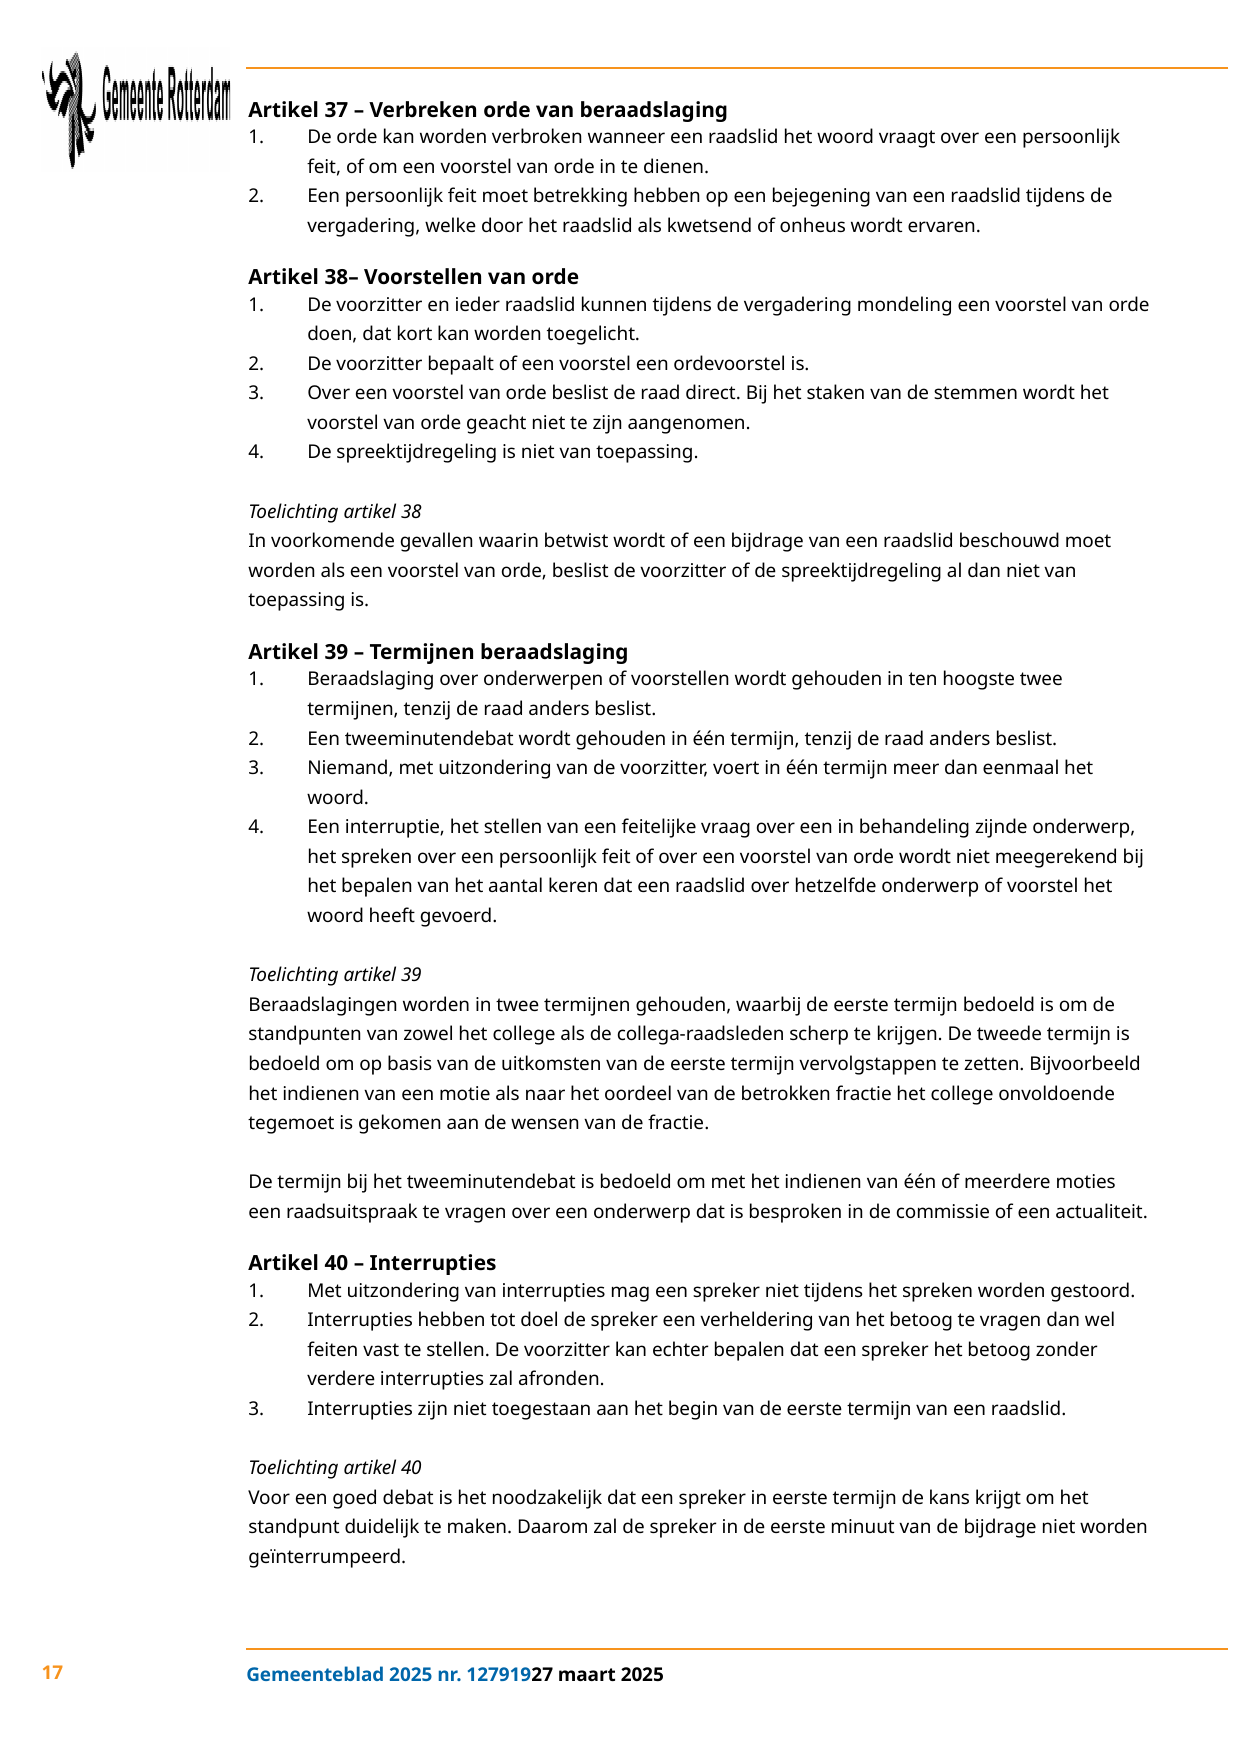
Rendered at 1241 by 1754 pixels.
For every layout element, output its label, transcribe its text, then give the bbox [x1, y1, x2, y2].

picture [41, 47, 231, 172]
text Toelichting artikel 39 [248, 961, 1152, 987]
list Een interruptie, het stellen van een feitelijke vraag over een in behandeling zijnde onderwerp, het spreken over een persoonlijk feit of over een voorstel van orde wordt niet meegerekend bij het bepalen van het aantal keren dat een raadslid over hetzelfde onderwerp of voorstel het woord heeft gevoerd. [248, 813, 1152, 928]
list Interrupties zijn niet toegestaan aan het begin van de eerste termijn van een raadslid. [248, 1395, 1152, 1421]
text Artikel 40 – Interrupties [248, 1248, 1152, 1277]
list Een persoonlijk feit moet betrekking hebben op een bejegening van een raadslid tijdens de vergadering, welke door het raadslid als kwetsend of onheus wordt ervaren. [248, 182, 1152, 238]
text Voor een goed debat is het noodzakelijk dat een spreker in eerste termijn de kans krijgt om het standpunt duidelijk te maken. Daarom zal de spreker in de eerste minuut van de bijdrage niet worden geïnterrumpeerd. [248, 1484, 1152, 1569]
text De termijn bij het tweeminutendebat is bedoeld om met het indienen van één of meerdere moties een raadsuitspraak te vragen over een onderwerp dat is besproken in de commissie of een actualiteit. [248, 1168, 1152, 1224]
text Artikel 38– Voorstellen van orde [248, 262, 1152, 291]
list De voorzitter bepaalt of een voorstel een ordevoorstel is. [248, 350, 1152, 376]
list Interrupties hebben tot doel de spreker een verheldering van het betoog te vragen dan wel feiten vast te stellen. De voorzitter kan echter bepalen dat een spreker het betoog zonder verdere interrupties zal afronden. [248, 1306, 1152, 1391]
list De voorzitter en ieder raadslid kunnen tijdens de vergadering mondeling een voorstel van orde doen, dat kort kan worden toegelicht. [248, 291, 1152, 346]
list De orde kan worden verbroken wanneer een raadslid het woord vraagt over een persoonlijk feit, of om een voorstel van orde in te dienen. [248, 123, 1152, 178]
list Beraadslaging over onderwerpen of voorstellen wordt gehouden in ten hoogste twee termijnen, tenzij de raad anders beslist. [248, 666, 1152, 721]
text Toelichting artikel 38 [248, 498, 1152, 524]
text Artikel 39 – Termijnen beraadslaging [248, 637, 1152, 666]
text Toelichting artikel 40 [248, 1454, 1152, 1480]
text Artikel 37 – Verbreken orde van beraadslaging [248, 95, 1152, 123]
list Niemand, met uitzondering van de voorzitter, voert in één termijn meer dan eenmaal het woord. [248, 754, 1152, 809]
list Over een voorstel van orde beslist de raad direct. Bij het staken van de stemmen wordt het voorstel van orde geacht niet te zijn aangenomen. [248, 379, 1152, 435]
list Een tweeminutendebat wordt gehouden in één termijn, tenzij de raad anders beslist. [248, 725, 1152, 750]
list Met uitzondering van interrupties mag een spreker niet tijdens het spreken worden gestoord. [248, 1277, 1152, 1303]
text In voorkomende gevallen waarin betwist wordt of een bijdrage van een raadslid beschouwd moet worden als een voorstel van orde, beslist de voorzitter of de spreektijdregeling al dan niet van toepassing is. [248, 527, 1152, 612]
text Beraadslagingen worden in twee termijnen gehouden, waarbij de eerste termijn bedoeld is om de standpunten van zowel het college als de collega-raadsleden scherp te krijgen. De tweede termijn is bedoeld om op basis van de uitkomsten van de eerste termijn vervolgstappen te zetten. Bijvoorbeeld het indienen van een motie als naar het oordeel van de betrokken fractie het college onvoldoende tegemoet is gekomen aan de wensen van de fractie. [248, 991, 1152, 1135]
list De spreektijdregeling is niet van toepassing. [248, 439, 1152, 464]
